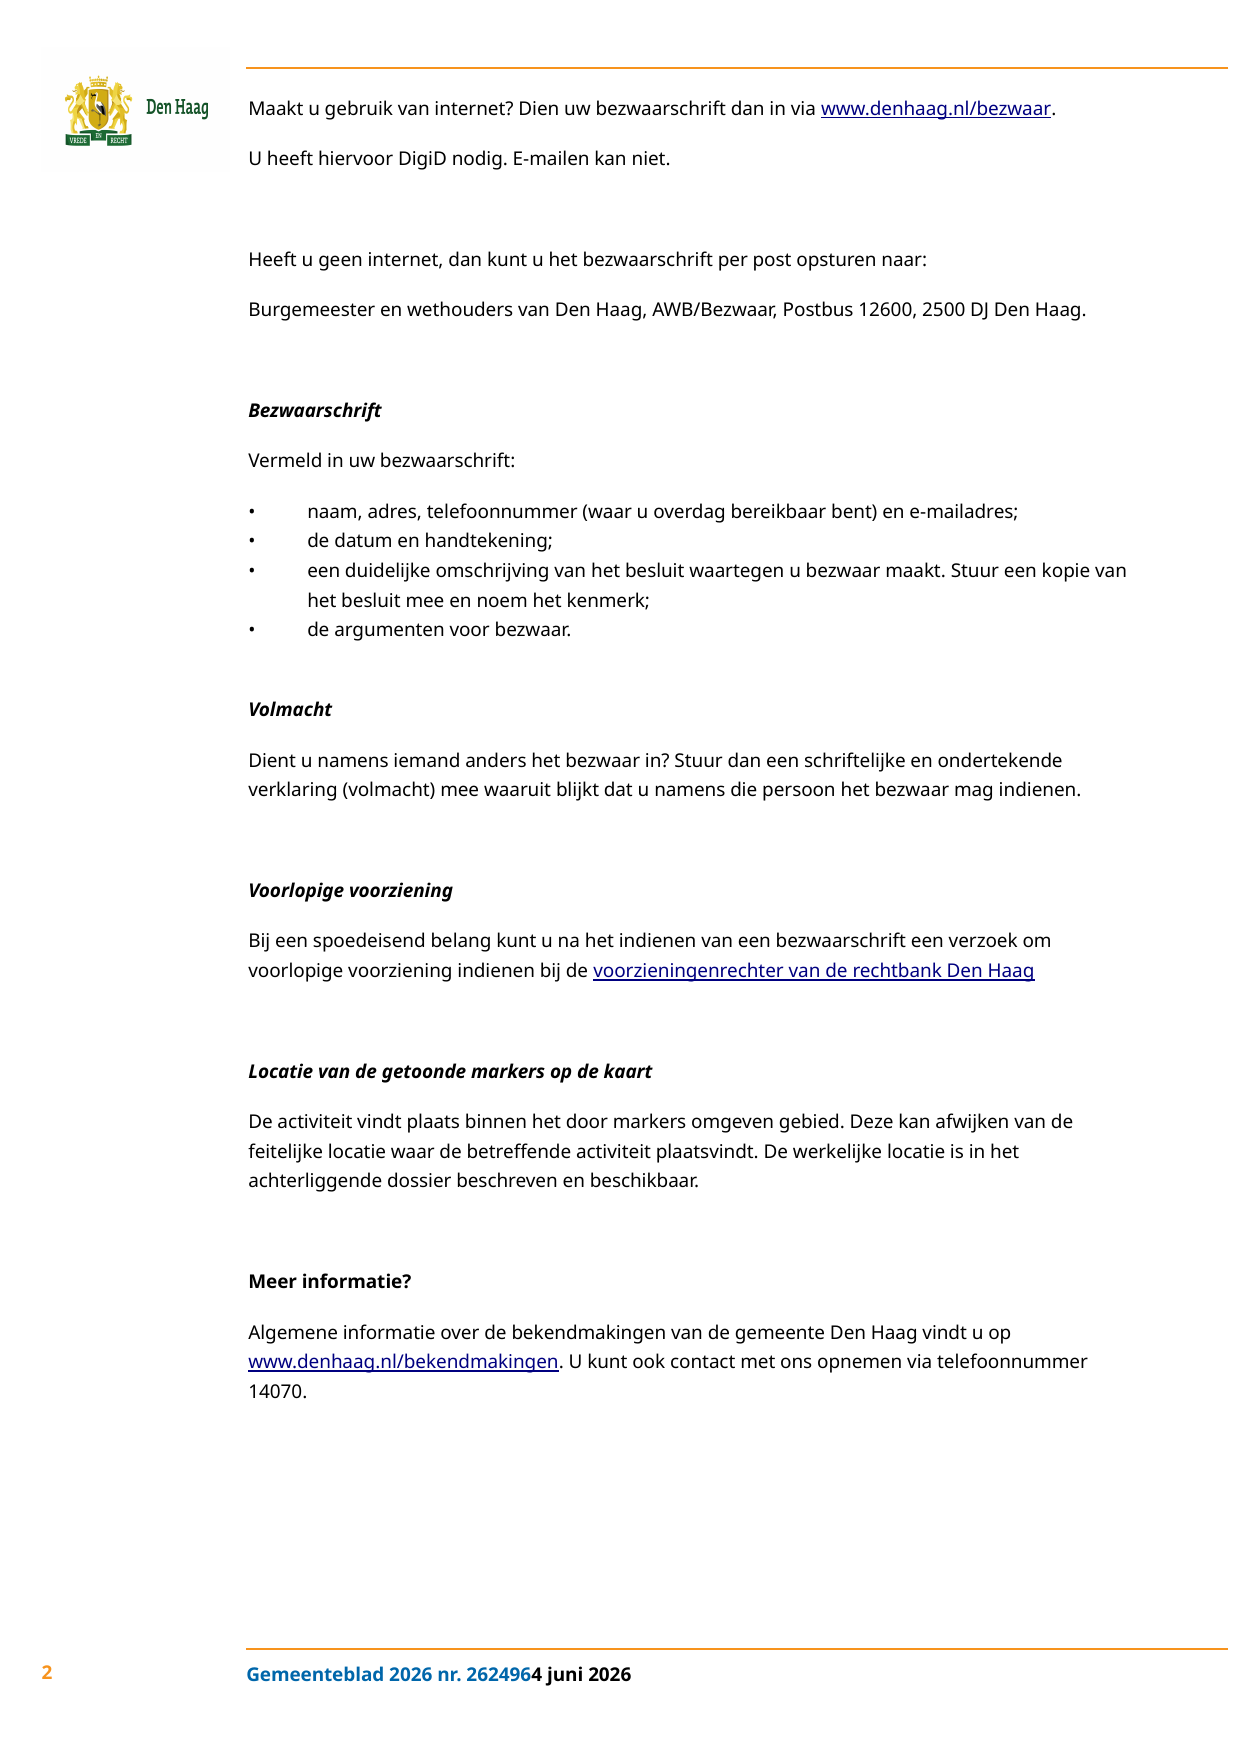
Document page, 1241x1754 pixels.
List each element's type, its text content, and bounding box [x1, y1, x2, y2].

text Volmacht [248, 696, 1152, 722]
picture [41, 47, 231, 172]
text Burgemeester en wethouders van Den Haag, AWB/Bezwaar, Postbus 12600, 2500 DJ Den Haag. [248, 296, 1152, 322]
list de argumenten voor bezwaar. [248, 616, 1152, 642]
list een duidelijke omschrijving van het besluit waartegen u bezwaar maakt. Stuur een kopie van het besluit mee en noem het kenmerk; [248, 557, 1152, 613]
text Bezwaarschrift [248, 397, 1152, 423]
text Voorlopige voorziening [248, 877, 1152, 903]
text Locatie van de getoonde markers op de kaart [248, 1058, 1152, 1084]
text Bij een spoedeisend belang kunt u na het indienen van een bezwaarschrift een verzoek om voorlopige voorziening indienen bij de voorzieningenrechter van de rechtbank Den Haag [248, 928, 1152, 983]
text Algemene informatie over de bekendmakingen van de gemeente Den Haag vindt u op www.denhaag.nl/bekendmakingen. U kunt ook contact met ons opnemen via telefoonnummer 14070. [248, 1319, 1152, 1404]
text Vermeld in uw bezwaarschrift: [248, 448, 1152, 473]
list de datum en handtekening; [248, 528, 1152, 553]
text U heeft hiervoor DigiD nodig. E-mailen kan niet. [248, 145, 1152, 171]
text Maakt u gebruik van internet? Dien uw bezwaarschrift dan in via www.denhaag.nl/bezwaar. [248, 95, 1152, 121]
text Heeft u geen internet, dan kunt u het bezwaarschrift per post opsturen naar: [248, 246, 1152, 272]
list naam, adres, telefoonnummer (waar u overdag bereikbaar bent) en e-mailadres; [248, 498, 1152, 524]
text Dient u namens iemand anders het bezwaar in? Stuur dan een schriftelijke en ondertekende verklaring (volmacht) mee waaruit blijkt dat u namens die persoon het bezwaar mag indienen. [248, 747, 1152, 802]
text Meer informatie? [248, 1268, 1152, 1294]
text De activiteit vindt plaats binnen het door markers omgeven gebied. Deze kan afwijken van de feitelijke locatie waar de betreffende activiteit plaatsvindt. De werkelijke locatie is in het achterliggende dossier beschreven en beschikbaar. [248, 1108, 1152, 1193]
